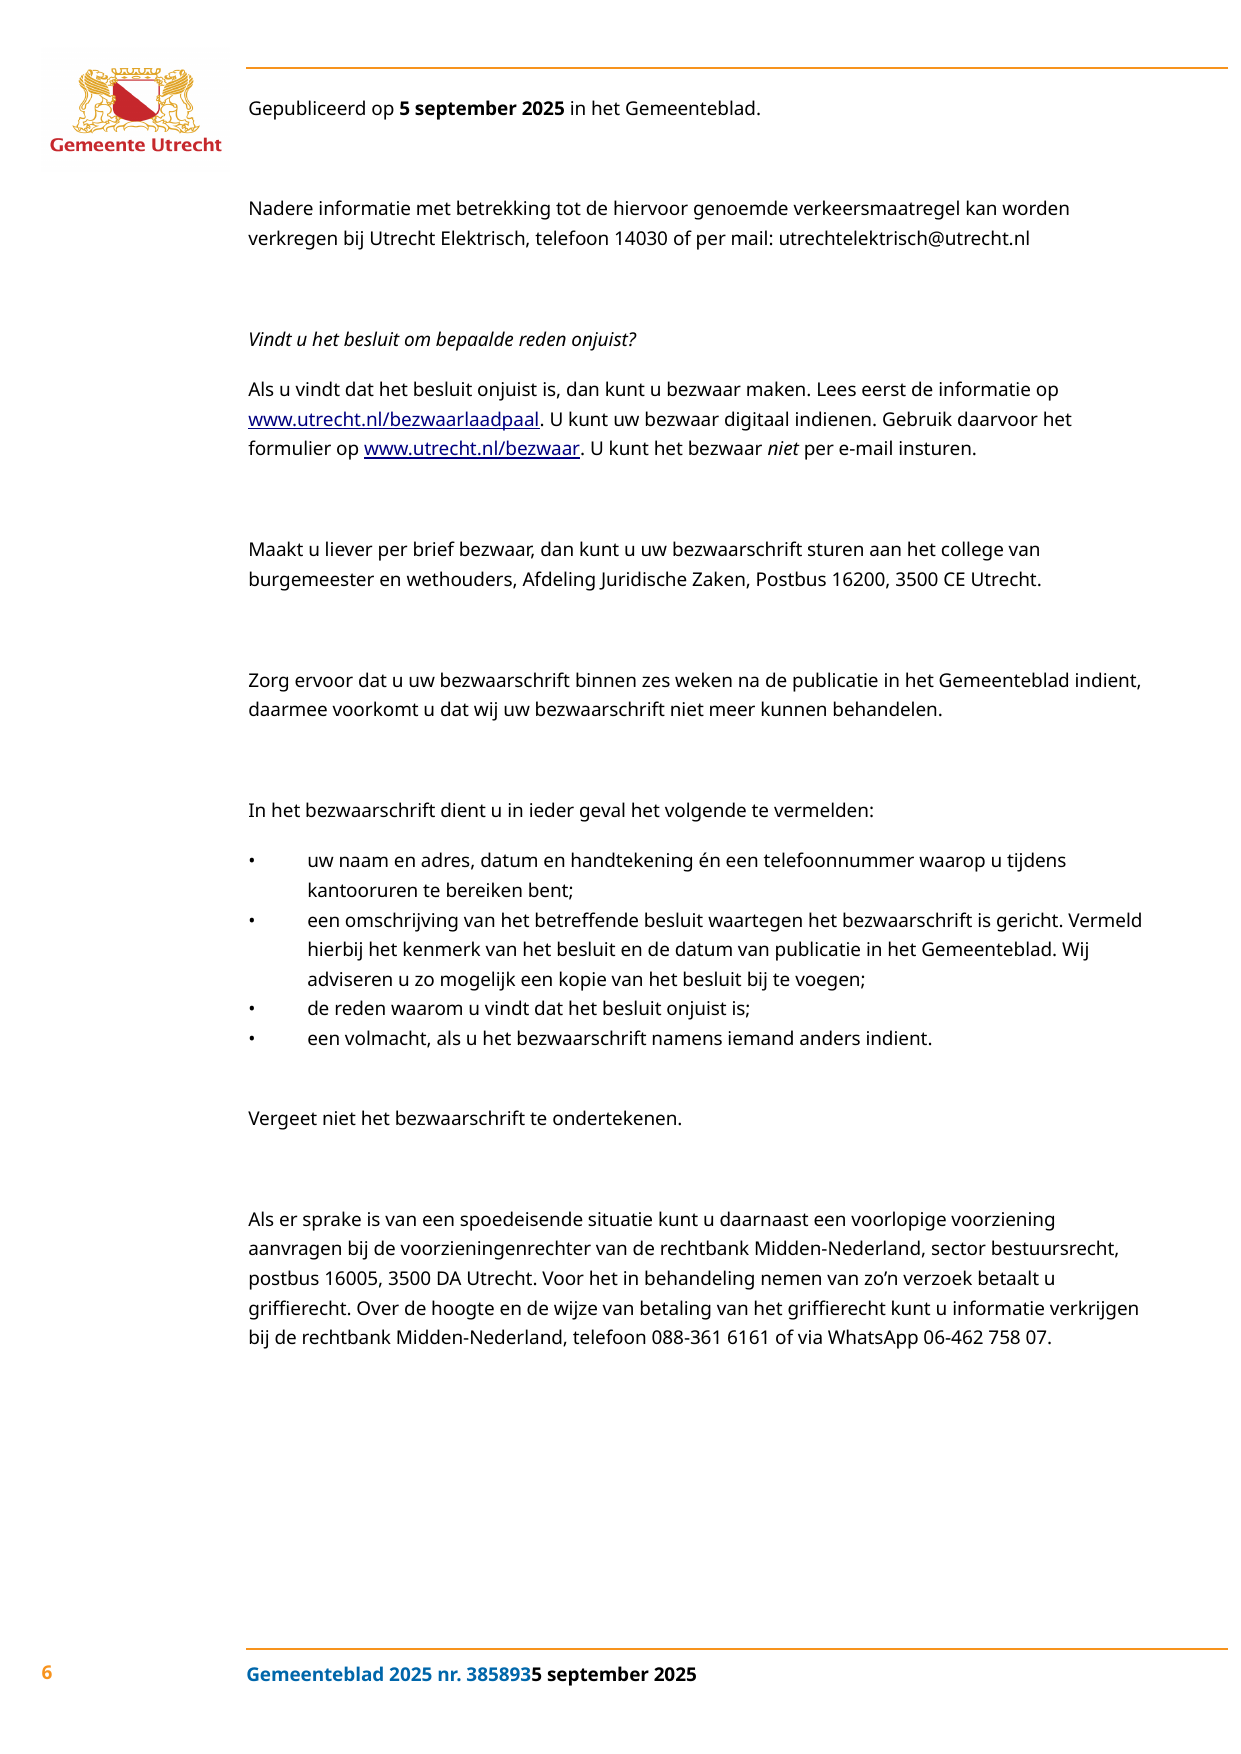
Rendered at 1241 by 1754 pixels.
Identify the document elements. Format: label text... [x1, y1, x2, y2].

text Maakt u liever per brief bezwaar, dan kunt u uw bezwaarschrift sturen aan het college van burgemeester en wethouders, Afdeling Juridische Zaken, Postbus 16200, 3500 CE Utrecht. [248, 536, 1152, 592]
text In het bezwaarschrift dient u in ieder geval het volgende te vermelden: [248, 797, 1152, 823]
text Zorg ervoor dat u uw bezwaarschrift binnen zes weken na de publicatie in het Gemeenteblad indient, daarmee voorkomt u dat wij uw bezwaarschrift niet meer kunnen behandelen. [248, 667, 1152, 722]
list een volmacht, als u het bezwaarschrift namens iemand anders indient. [248, 1025, 1152, 1051]
list uw naam en adres, datum en handtekening én een telefoonnummer waarop u tijdens kantooruren te bereiken bent; [248, 848, 1152, 903]
list de reden waarom u vindt dat het besluit onjuist is; [248, 996, 1152, 1021]
list een omschrijving van het betreffende besluit waartegen het bezwaarschrift is gericht. Vermeld hierbij het kenmerk van het besluit en de datum van publicatie in het Gemeenteblad. Wij adviseren u zo mogelijk een kopie van het besluit bij te voegen; [248, 907, 1152, 992]
text Vergeet niet het bezwaarschrift te ondertekenen. [248, 1105, 1152, 1131]
picture [41, 47, 231, 172]
text Als er sprake is van een spoedeisende situatie kunt u daarnaast een voorlopige voorziening aanvragen bij de voorzieningenrechter van de rechtbank Midden-Nederland, sector bestuursrecht, postbus 16005, 3500 DA Utrecht. Voor het in behandeling nemen van zo’n verzoek betaalt u griffierecht. Over de hoogte en de wijze van betaling van het griffierecht kunt u informatie verkrijgen bij de rechtbank Midden-Nederland, telefoon 088-361 6161 of via WhatsApp 06-462 758 07. [248, 1206, 1152, 1350]
text Nadere informatie met betrekking tot de hiervoor genoemde verkeersmaatregel kan worden verkregen bij Utrecht Elektrisch, telefoon 14030 of per mail: utrechtelektrisch@utrecht.nl [248, 196, 1152, 251]
text Vindt u het besluit om bepaalde reden onjuist? [248, 326, 1152, 352]
text Als u vindt dat het besluit onjuist is, dan kunt u bezwaar maken. Lees eerst de informatie op www.utrecht.nl/bezwaarlaadpaal. U kunt uw bezwaar digitaal indienen. Gebruik daarvoor het formulier op www.utrecht.nl/bezwaar. U kunt het bezwaar niet per e-mail insturen. [248, 376, 1152, 461]
text Gepubliceerd op 5 september 2025 in het Gemeenteblad. [248, 95, 1152, 121]
